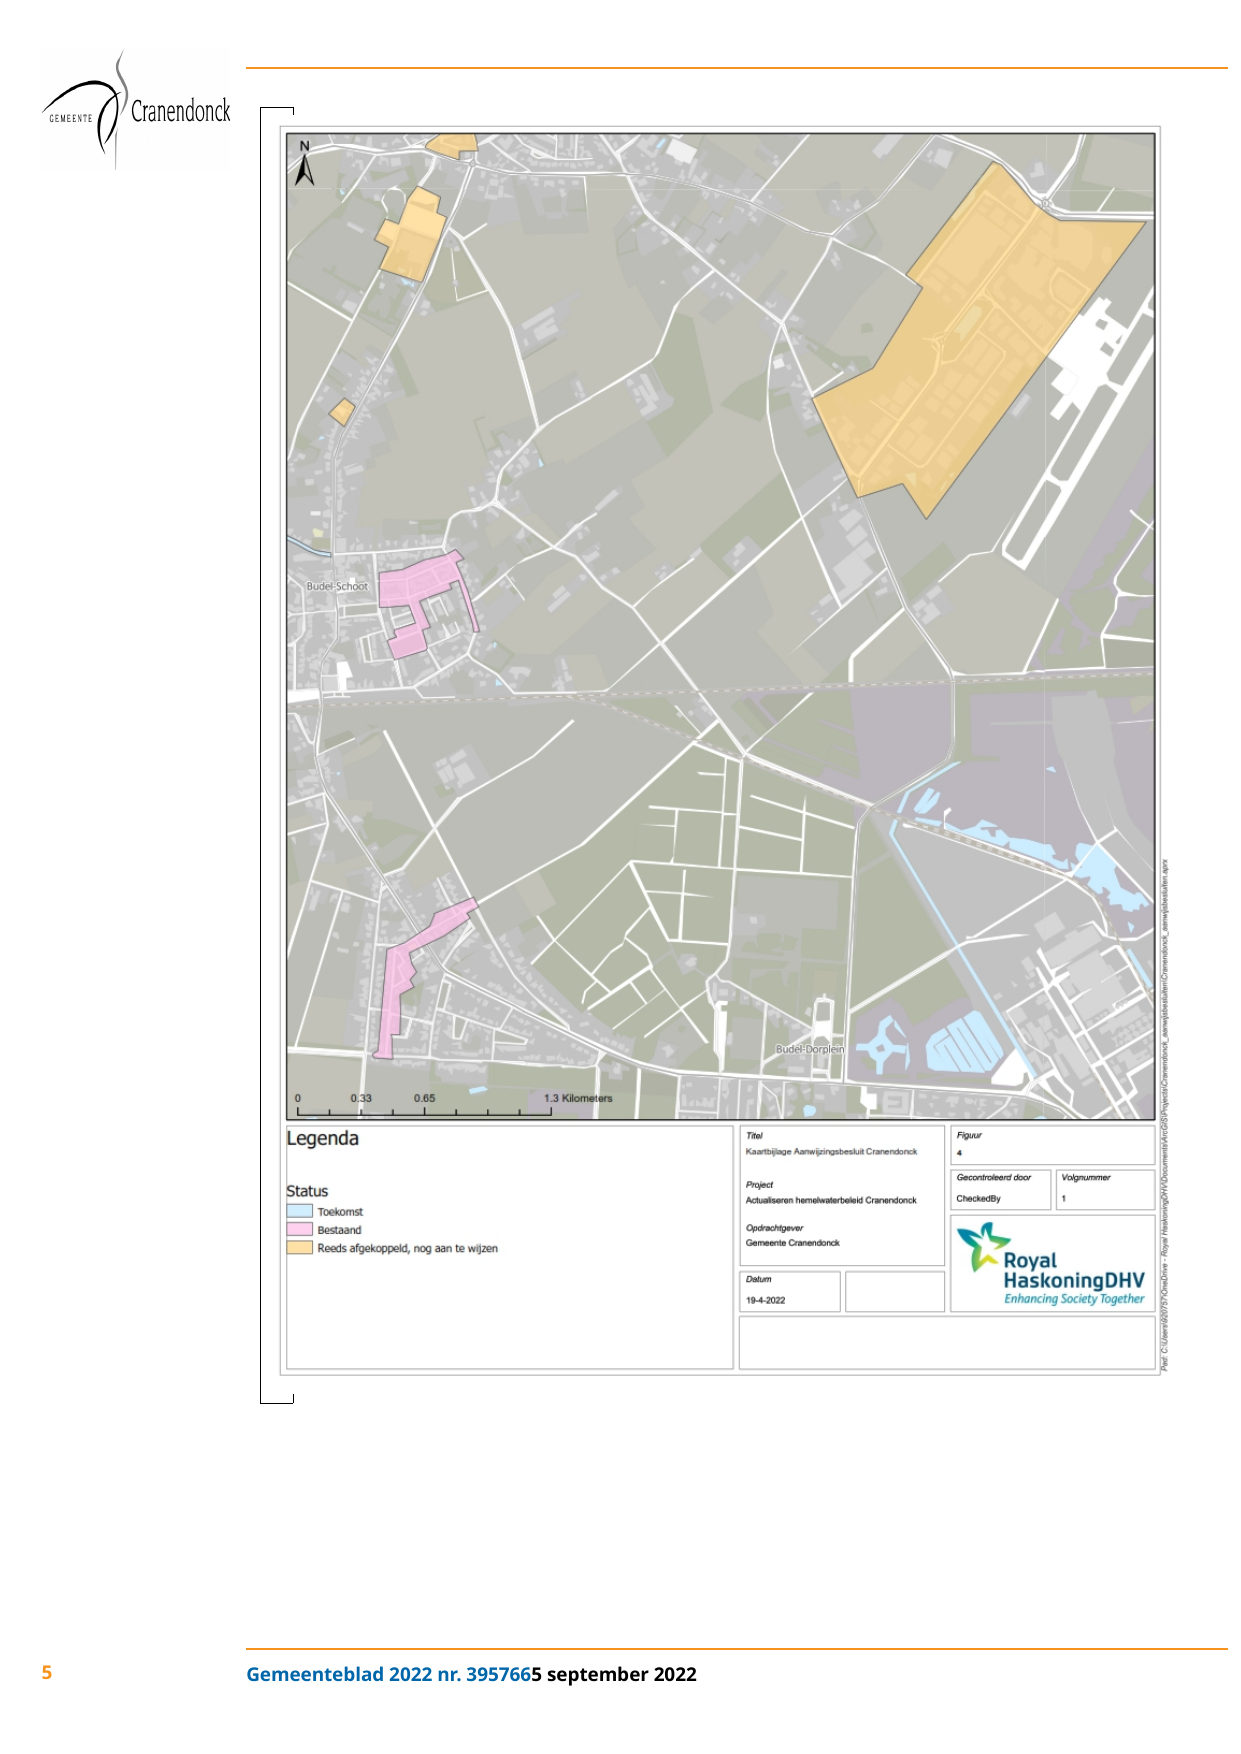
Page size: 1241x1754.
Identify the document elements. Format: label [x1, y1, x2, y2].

picture [268, 115, 1173, 1394]
picture [41, 47, 231, 172]
